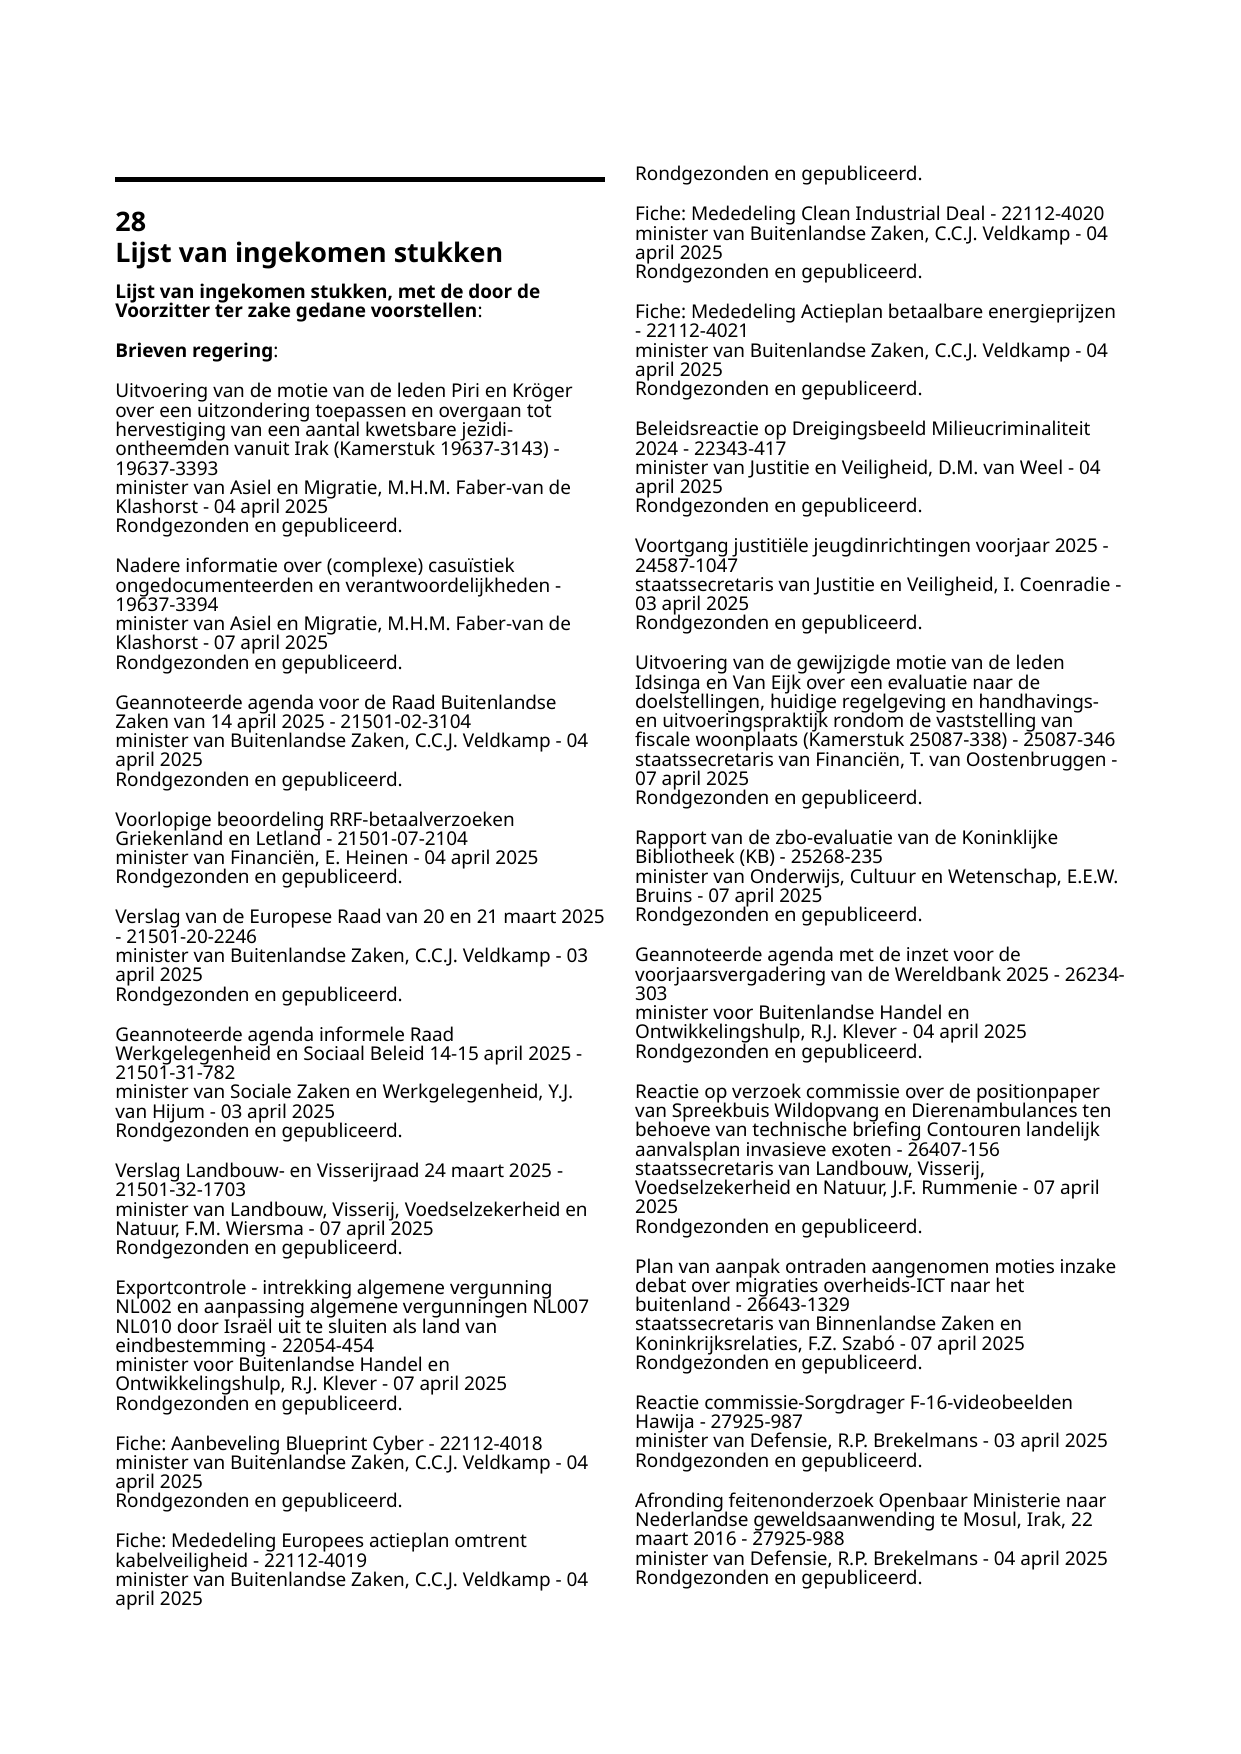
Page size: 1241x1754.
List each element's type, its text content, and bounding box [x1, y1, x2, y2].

text Rondgezonden en gepubliceerd. [115, 1239, 605, 1258]
text minister van Buitenlandse Zaken, C.C.J. Veldkamp - 03 april 2025 [115, 947, 605, 986]
text minister van Onderwijs, Cultuur en Wetenschap, E.E.W. Bruins - 07 april 2025 [635, 868, 1125, 906]
text Rondgezonden en gepubliceerd. [635, 1218, 1125, 1237]
text Rondgezonden en gepubliceerd. [115, 986, 605, 1005]
text Rondgezonden en gepubliceerd. [115, 1395, 605, 1414]
text Rondgezonden en gepubliceerd. [635, 906, 1125, 926]
text Fiche: Mededeling Actieplan betaalbare energieprijzen - 22112-4021 [635, 303, 1125, 342]
text Rondgezonden en gepubliceerd. [115, 868, 605, 888]
text Rondgezonden en gepubliceerd. [635, 263, 1125, 282]
text Reactie commissie-Sorgdrager F-16-videobeelden Hawija - 27925-987 [635, 1394, 1125, 1432]
text minister van Buitenlandse Zaken, C.C.J. Veldkamp - 04 april 2025 [115, 1571, 605, 1609]
text Uitvoering van de motie van de leden Piri en Kröger over een uitzondering toepassen en overgaan tot hervestiging van een aantal kwetsbare jezidi-ontheemden vanuit Irak (Kamerstuk 19637-3143) - 19637-3393 [115, 382, 605, 479]
text Afronding feitenonderzoek Openbaar Ministerie naar Nederlandse geweldsaanwending te Mosul, Irak, 22 maart 2016 - 27925-988 [635, 1492, 1125, 1549]
text Rondgezonden en gepubliceerd. [115, 1122, 605, 1141]
text Beleidsreactie op Dreigingsbeeld Milieucriminaliteit 2024 - 22343-417 [635, 420, 1125, 459]
text minister van Justitie en Veiligheid, D.M. van Weel - 04 april 2025 [635, 459, 1125, 497]
text minister van Landbouw, Visserij, Voedselzekerheid en Natuur, F.M. Wiersma - 07 april 2025 [115, 1201, 605, 1239]
text minister van Buitenlandse Zaken, C.C.J. Veldkamp - 04 april 2025 [115, 732, 605, 771]
text Rondgezonden en gepubliceerd. [115, 517, 605, 537]
text 28 [115, 203, 605, 239]
text Nadere informatie over (complexe) casuïstiek ongedocumenteerden en verantwoordelijkheden - 19637-3394 [115, 557, 605, 615]
text staatssecretaris van Landbouw, Visserij, Voedselzekerheid en Natuur, J.F. Rummenie - 07 april 2025 [635, 1160, 1125, 1218]
text Rondgezonden en gepubliceerd. [635, 789, 1125, 808]
text Geannoteerde agenda informele Raad Werkgelegenheid en Sociaal Beleid 14-15 april 2025 - 21501-31-782 [115, 1026, 605, 1083]
text Rondgezonden en gepubliceerd. [635, 614, 1125, 634]
text Rondgezonden en gepubliceerd. [635, 1452, 1125, 1471]
text Rondgezonden en gepubliceerd. [635, 1569, 1125, 1588]
text Verslag van de Europese Raad van 20 en 21 maart 2025 - 21501-20-2246 [115, 908, 605, 947]
text minister voor Buitenlandse Handel en Ontwikkelingshulp, R.J. Klever - 04 april 2025 [635, 1004, 1125, 1043]
text minister van Sociale Zaken en Werkgelegenheid, Y.J. van Hijum - 03 april 2025 [115, 1083, 605, 1122]
text Rondgezonden en gepubliceerd. [635, 380, 1125, 399]
text Rondgezonden en gepubliceerd. [115, 654, 605, 673]
text minister van Buitenlandse Zaken, C.C.J. Veldkamp - 04 april 2025 [635, 342, 1125, 380]
text Rondgezonden en gepubliceerd. [115, 1492, 605, 1512]
text minister van Asiel en Migratie, M.H.M. Faber-van de Klashorst - 04 april 2025 [115, 479, 605, 517]
text Plan van aanpak ontraden aangenomen moties inzake debat over migraties overheids-ICT naar het buitenland - 26643-1329 [635, 1258, 1125, 1315]
text Rondgezonden en gepubliceerd. [635, 1354, 1125, 1373]
text Rondgezonden en gepubliceerd. [635, 1043, 1125, 1062]
text Voortgang justitiële jeugdinrichtingen voorjaar 2025 - 24587-1047 [635, 537, 1125, 576]
text Reactie op verzoek commissie over de positionpaper van Spreekbuis Wildopvang en Dierenambulances ten behoeve van technische briefing Contouren landelijk aanvalsplan invasieve exoten - 26407-156 [635, 1083, 1125, 1160]
text Fiche: Aanbeveling Blueprint Cyber - 22112-4018 [115, 1435, 605, 1454]
text Brieven regering: [115, 342, 605, 362]
text minister van Financiën, E. Heinen - 04 april 2025 [115, 849, 605, 868]
text Uitvoering van de gewijzigde motie van de leden Idsinga en Van Eijk over een evaluatie naar de doelstellingen, huidige regelgeving en handhavings- en uitvoeringspraktijk rondom de vaststelling van fiscale woonplaats (Kamerstuk 25087-338) - 25087-346 [635, 654, 1125, 751]
text Fiche: Mededeling Clean Industrial Deal - 22112-4020 [635, 205, 1125, 224]
text minister voor Buitenlandse Handel en Ontwikkelingshulp, R.J. Klever - 07 april 2025 [115, 1356, 605, 1395]
text Verslag Landbouw- en Visserijraad 24 maart 2025 - 21501-32-1703 [115, 1162, 605, 1201]
text Rondgezonden en gepubliceerd. [635, 165, 1125, 184]
text Exportcontrole - intrekking algemene vergunning NL002 en aanpassing algemene vergunningen NL007 NL010 door Israël uit te sluiten als land van eindbestemming - 22054-454 [115, 1279, 605, 1356]
text minister van Buitenlandse Zaken, C.C.J. Veldkamp - 04 april 2025 [635, 224, 1125, 263]
text Rondgezonden en gepubliceerd. [115, 771, 605, 790]
text Geannoteerde agenda met de inzet voor de voorjaarsvergadering van de Wereldbank 2025 - 26234-303 [635, 946, 1125, 1004]
text staatssecretaris van Binnenlandse Zaken en Koninkrijksrelaties, F.Z. Szabó - 07 april 2025 [635, 1315, 1125, 1354]
text Geannoteerde agenda voor de Raad Buitenlandse Zaken van 14 april 2025 - 21501-02-3104 [115, 694, 605, 732]
text staatssecretaris van Financiën, T. van Oostenbruggen - 07 april 2025 [635, 751, 1125, 789]
text minister van Defensie, R.P. Brekelmans - 04 april 2025 [635, 1549, 1125, 1569]
text Voorlopige beoordeling RRF-betaalverzoeken Griekenland en Letland - 21501-07-2104 [115, 811, 605, 849]
text minister van Asiel en Migratie, M.H.M. Faber-van de Klashorst - 07 april 2025 [115, 615, 605, 654]
text staatssecretaris van Justitie en Veiligheid, I. Coenradie - 03 april 2025 [635, 576, 1125, 614]
text Fiche: Mededeling Europees actieplan omtrent kabelveiligheid - 22112-4019 [115, 1532, 605, 1571]
text Rapport van de zbo-evaluatie van de Koninklijke Bibliotheek (KB) - 25268-235 [635, 829, 1125, 868]
text minister van Defensie, R.P. Brekelmans - 03 april 2025 [635, 1432, 1125, 1452]
text Lijst van ingekomen stukken, met de door de Voorzitter ter zake gedane voorstellen: [115, 283, 605, 322]
text Rondgezonden en gepubliceerd. [635, 497, 1125, 517]
text Lijst van ingekomen stukken [115, 239, 605, 283]
text minister van Buitenlandse Zaken, C.C.J. Veldkamp - 04 april 2025 [115, 1454, 605, 1492]
